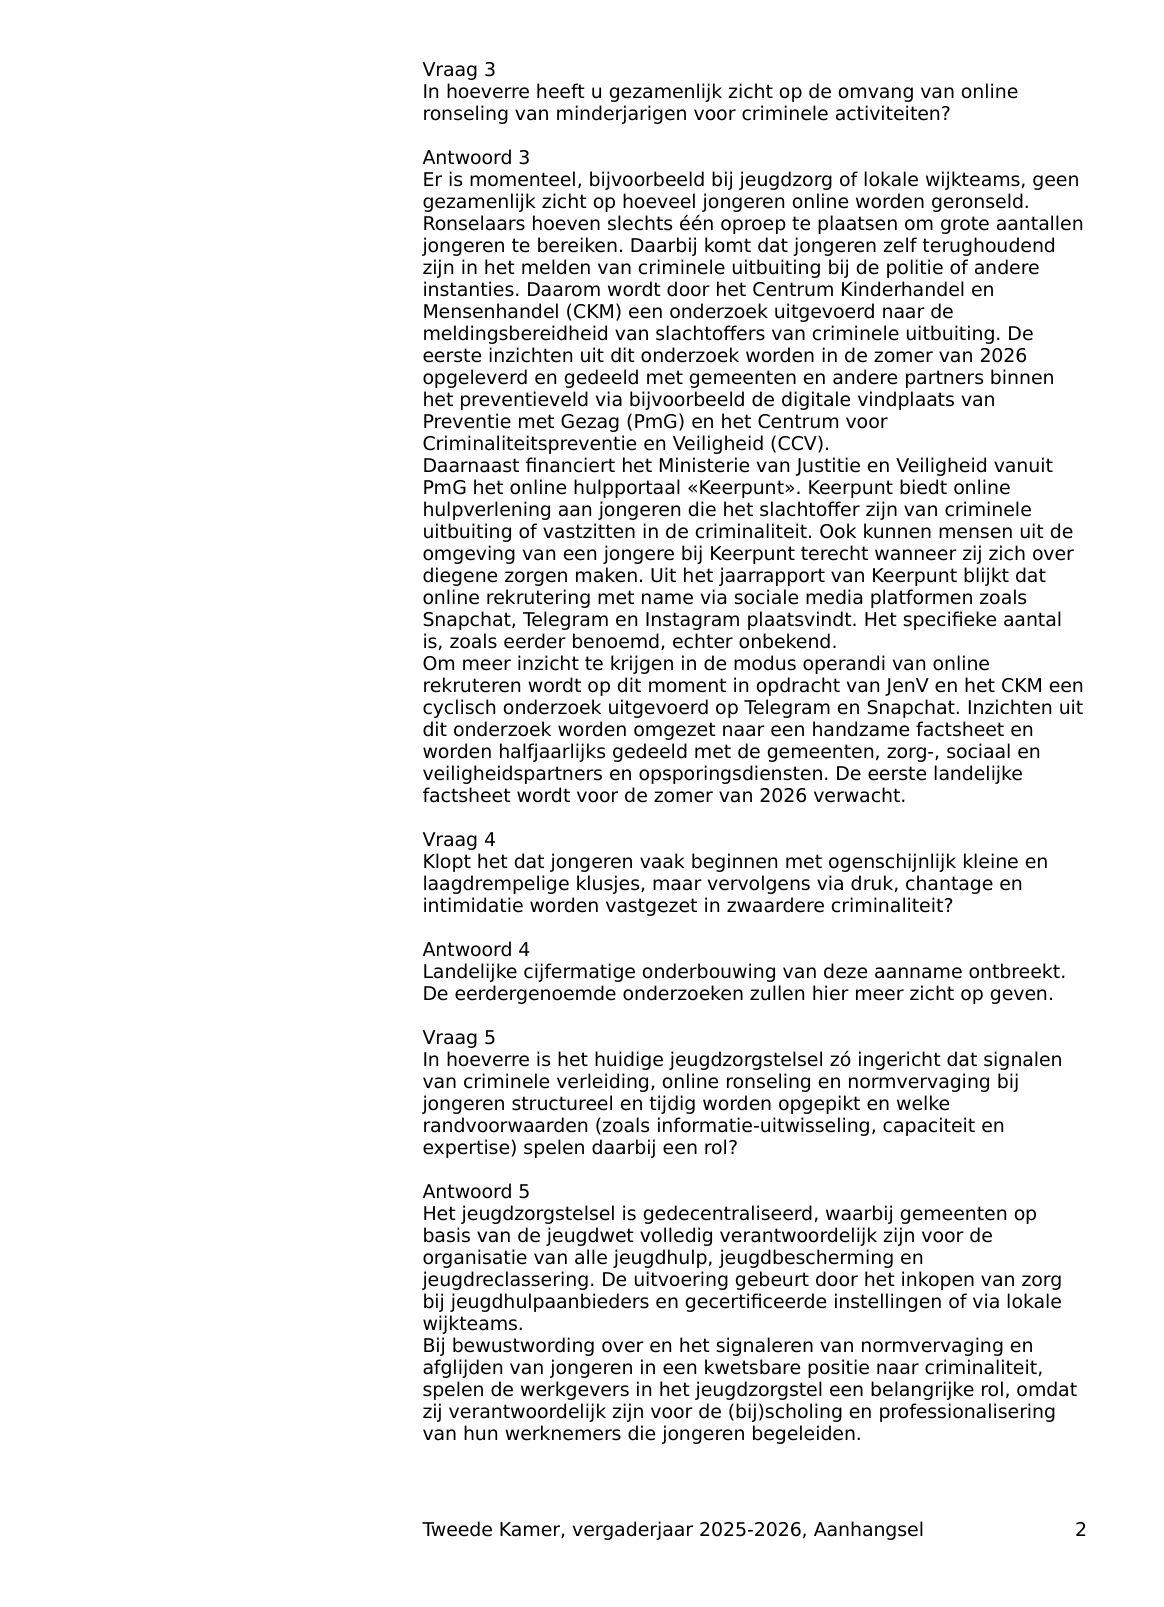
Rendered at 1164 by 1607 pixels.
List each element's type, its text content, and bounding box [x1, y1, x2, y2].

text Bij bewustwording over en het signaleren van normvervaging en afglijden van jongeren in een kwetsbare positie naar criminaliteit, spelen de werkgevers in het jeugdzorgstel een belangrijke rol, omdat zij verantwoordelijk zijn voor de (bij)scholing en professionalisering van hun werknemers die jongeren begeleiden. [422, 1335, 1087, 1445]
text Antwoord 3 [422, 147, 1087, 169]
text Vraag 4 [422, 829, 1087, 851]
text In hoeverre is het huidige jeugdzorgstelsel zó ingericht dat signalen van criminele verleiding, online ronseling en normvervaging bij jongeren structureel en tijdig worden opgepikt en welke randvoorwaarden (zoals informatie-uitwisseling, capaciteit en expertise) spelen daarbij een rol? [422, 1049, 1087, 1159]
text Landelijke cijfermatige onderbouwing van deze aanname ontbreekt. De eerdergenoemde onderzoeken zullen hier meer zicht op geven. [422, 961, 1087, 1005]
text Om meer inzicht te krijgen in de modus operandi van online rekruteren wordt op dit moment in opdracht van JenV en het CKM een cyclisch onderzoek uitgevoerd op Telegram en Snapchat. Inzichten uit dit onderzoek worden omgezet naar een handzame factsheet en worden halfjaarlijks gedeeld met de gemeenten, zorg-, sociaal en veiligheidspartners en opsporingsdiensten. De eerste landelijke factsheet wordt voor de zomer van 2026 verwacht. [422, 653, 1087, 807]
text Klopt het dat jongeren vaak beginnen met ogenschijnlijk kleine en laagdrempelige klusjes, maar vervolgens via druk, chantage en intimidatie worden vastgezet in zwaardere criminaliteit? [422, 851, 1087, 917]
text Daarnaast financiert het Ministerie van Justitie en Veiligheid vanuit PmG het online hulpportaal «Keerpunt». Keerpunt biedt online hulpverlening aan jongeren die het slachtoffer zijn van criminele uitbuiting of vastzitten in de criminaliteit. Ook kunnen mensen uit de omgeving van een jongere bij Keerpunt terecht wanneer zij zich over diegene zorgen maken. Uit het jaarrapport van Keerpunt blijkt dat online rekrutering met name via sociale media platformen zoals Snapchat, Telegram en Instagram plaatsvindt. Het specifieke aantal is, zoals eerder benoemd, echter onbekend. [422, 455, 1087, 653]
text Antwoord 5 [422, 1181, 1087, 1203]
text Vraag 5 [422, 1027, 1087, 1049]
text Het jeugdzorgstelsel is gedecentraliseerd, waarbij gemeenten op basis van de jeugdwet volledig verantwoordelijk zijn voor de organisatie van alle jeugdhulp, jeugdbescherming en jeugdreclassering. De uitvoering gebeurt door het inkopen van zorg bij jeugdhulpaanbieders en gecertificeerde instellingen of via lokale wijkteams. [422, 1203, 1087, 1335]
text In hoeverre heeft u gezamenlijk zicht op de omvang van online ronseling van minderjarigen voor criminele activiteiten? [422, 81, 1087, 125]
text Er is momenteel, bijvoorbeeld bij jeugdzorg of lokale wijkteams, geen gezamenlijk zicht op hoeveel jongeren online worden geronseld. Ronselaars hoeven slechts één oproep te plaatsen om grote aantallen jongeren te bereiken. Daarbij komt dat jongeren zelf terughoudend zijn in het melden van criminele uitbuiting bij de politie of andere instanties. Daarom wordt door het Centrum Kinderhandel en Mensenhandel (CKM) een onderzoek uitgevoerd naar de meldingsbereidheid van slachtoffers van criminele uitbuiting. De eerste inzichten uit dit onderzoek worden in de zomer van 2026 opgeleverd en gedeeld met gemeenten en andere partners binnen het preventieveld via bijvoorbeeld de digitale vindplaats van Preventie met Gezag (PmG) en het Centrum voor Criminaliteitspreventie en Veiligheid (CCV). [422, 169, 1087, 455]
text Antwoord 4 [422, 939, 1087, 961]
text Vraag 3 [422, 59, 1087, 81]
